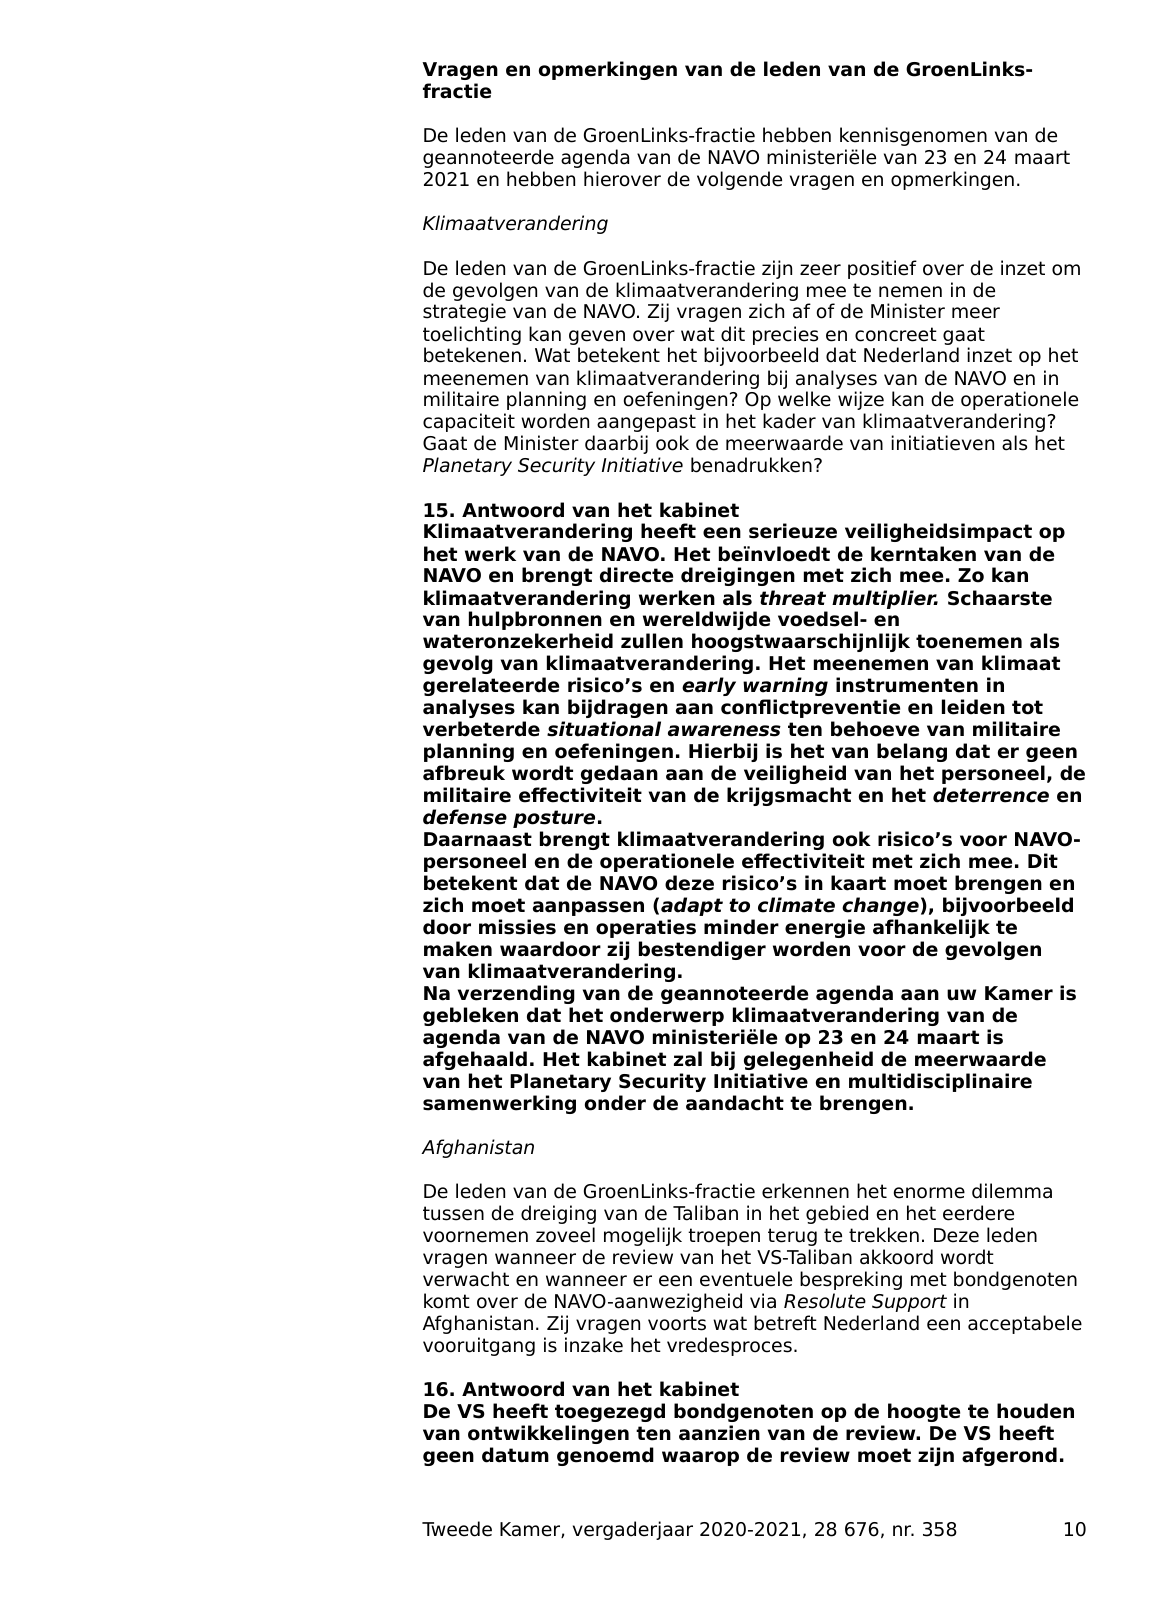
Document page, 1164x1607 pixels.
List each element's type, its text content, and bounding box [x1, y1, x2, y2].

text 16. Antwoord van het kabinet [422, 1379, 1087, 1401]
text Klimaatverandering heeft een serieuze veiligheidsimpact op het werk van de NAVO. Het beïnvloedt de kerntaken van de NAVO en brengt directe dreigingen met zich mee. Zo kan klimaatverandering werken als threat multiplier. Schaarste van hulpbronnen en wereldwijde voedsel- en wateronzekerheid zullen hoogstwaarschijnlijk toenemen als gevolg van klimaatverandering. Het meenemen van klimaat gerelateerde risico’s en early warning instrumenten in analyses kan bijdragen aan conflictpreventie en leiden tot verbeterde situational awareness ten behoeve van militaire planning en oefeningen. Hierbij is het van belang dat er geen afbreuk wordt gedaan aan de veiligheid van het personeel, de militaire effectiviteit van de krijgsmacht en het deterrence en defense posture. [422, 521, 1087, 829]
text 15. Antwoord van het kabinet [422, 499, 1087, 521]
subtitle Klimaatverandering [422, 213, 1087, 235]
text De leden van de GroenLinks-fractie zijn zeer positief over de inzet om de gevolgen van de klimaatverandering mee te nemen in de strategie van de NAVO. Zij vragen zich af of de Minister meer toelichting kan geven over wat dit precies en concreet gaat betekenen. Wat betekent het bijvoorbeeld dat Nederland inzet op het meenemen van klimaatverandering bij analyses van de NAVO en in militaire planning en oefeningen? Op welke wijze kan de operationele capaciteit worden aangepast in het kader van klimaatverandering? Gaat de Minister daarbij ook de meerwaarde van initiatieven als het Planetary Security Initiative benadrukken? [422, 257, 1087, 477]
subtitle Vragen en opmerkingen van de leden van de GroenLinks-fractie [422, 59, 1087, 103]
text Na verzending van de geannoteerde agenda aan uw Kamer is gebleken dat het onderwerp klimaatverandering van de agenda van de NAVO ministeriële op 23 en 24 maart is afgehaald. Het kabinet zal bij gelegenheid de meerwaarde van het Planetary Security Initiative en multidisciplinaire samenwerking onder de aandacht te brengen. [422, 983, 1087, 1115]
text De leden van de GroenLinks-fractie erkennen het enorme dilemma tussen de dreiging van de Taliban in het gebied en het eerdere voornemen zoveel mogelijk troepen terug te trekken. Deze leden vragen wanneer de review van het VS-Taliban akkoord wordt verwacht en wanneer er een eventuele bespreking met bondgenoten komt over de NAVO-aanwezigheid via Resolute Support in Afghanistan. Zij vragen voorts wat betreft Nederland een acceptabele vooruitgang is inzake het vredesproces. [422, 1181, 1087, 1357]
text Daarnaast brengt klimaatverandering ook risico’s voor NAVO-personeel en de operationele effectiviteit met zich mee. Dit betekent dat de NAVO deze risico’s in kaart moet brengen en zich moet aanpassen (adapt to climate change), bijvoorbeeld door missies en operaties minder energie afhankelijk te maken waardoor zij bestendiger worden voor de gevolgen van klimaatverandering. [422, 829, 1087, 983]
subtitle Afghanistan [422, 1137, 1087, 1159]
text De leden van de GroenLinks-fractie hebben kennisgenomen van de geannoteerde agenda van de NAVO ministeriële van 23 en 24 maart 2021 en hebben hierover de volgende vragen en opmerkingen. [422, 125, 1087, 191]
text De VS heeft toegezegd bondgenoten op de hoogte te houden van ontwikkelingen ten aanzien van de review. De VS heeft geen datum genoemd waarop de review moet zijn afgerond. [422, 1401, 1087, 1467]
